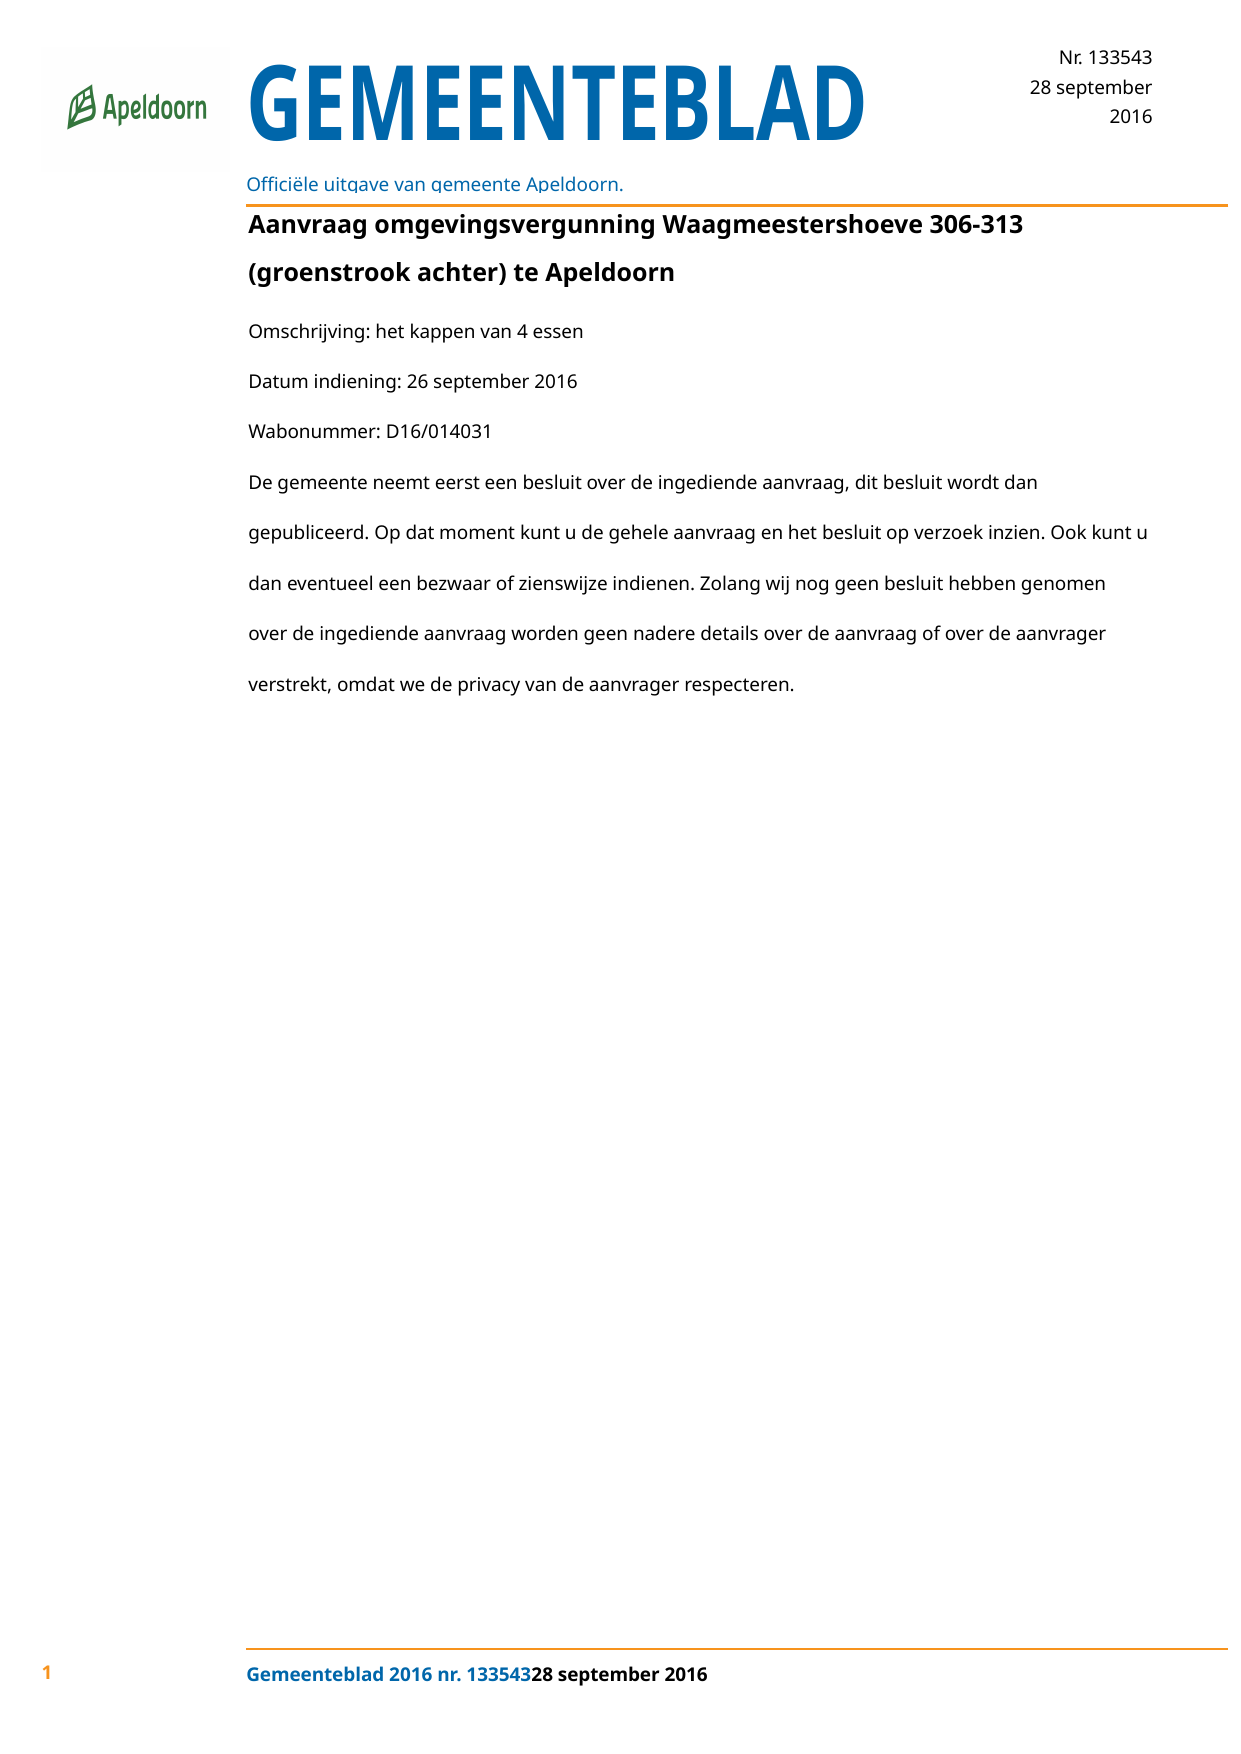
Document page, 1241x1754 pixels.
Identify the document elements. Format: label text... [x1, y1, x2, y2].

text gepubliceerd. Op dat moment kunt u de gehele aanvraag en het besluit op verzoek inzien. Ook kunt u [248, 519, 1152, 545]
text verstrekt, omdat we de privacy van de aanvrager respecteren. [248, 671, 1152, 697]
text De gemeente neemt eerst een besluit over de ingediende aanvraag, dit besluit wordt dan [248, 469, 1152, 495]
text Wabonummer: D16/014031 [248, 419, 1152, 444]
text Aanvraag omgevingsvergunning Waagmeestershoeve 306-313 (groenstrook achter) te Apeldoorn [248, 207, 1152, 288]
text over de ingediende aanvraag worden geen nadere details over de aanvraag of over de aanvrager [248, 620, 1152, 646]
picture [41, 47, 231, 172]
text dan eventueel een bezwaar of zienswijze indienen. Zolang wij nog geen besluit hebben genomen [248, 570, 1152, 596]
text Datum indiening: 26 september 2016 [248, 368, 1152, 394]
text Omschrijving: het kappen van 4 essen [248, 318, 1152, 344]
